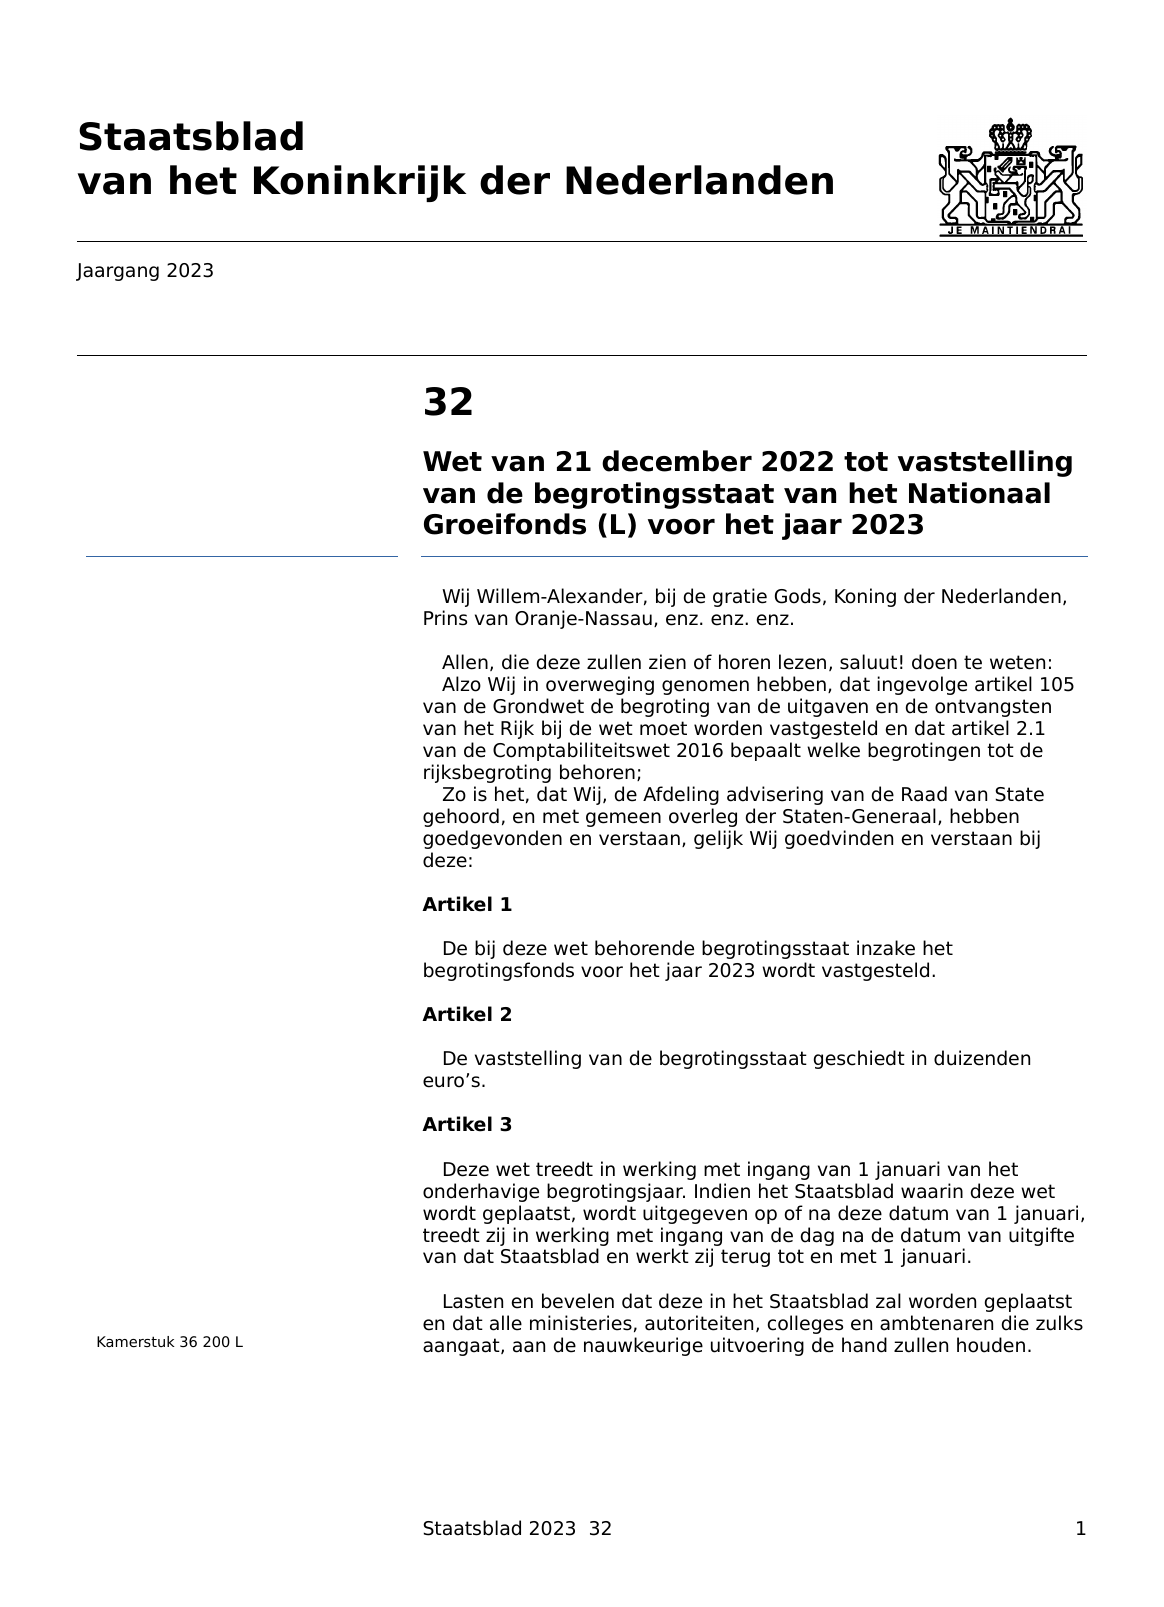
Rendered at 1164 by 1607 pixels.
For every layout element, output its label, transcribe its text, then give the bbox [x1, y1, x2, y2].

text Kamerstuk 36 200 L [77, 1333, 396, 1351]
subtitle 32 [422, 381, 1087, 424]
text Deze wet treedt in werking met ingang van 1 januari van het onderhavige begrotingsjaar. Indien het Staatsblad waarin deze wet wordt geplaatst, wordt uitgegeven op of na deze datum van 1 januari, treedt zij in werking met ingang van de dag na de datum van uitgifte van dat Staatsblad en werkt zij terug tot en met 1 januari. [422, 1158, 1087, 1268]
subtitle Artikel 1 [422, 894, 1087, 916]
text Alzo Wij in overweging genomen hebben, dat ingevolge artikel 105 van de Grondwet de begroting van de uitgaven en de ontvangsten van het Rijk bij de wet moet worden vastgesteld en dat artikel 2.1 van de Comptabiliteitswet 2016 bepaalt welke begrotingen tot de rijksbegroting behoren; [422, 674, 1087, 784]
table_header [886, 100, 1087, 241]
subtitle Artikel 3 [422, 1114, 1087, 1136]
text Allen, die deze zullen zien of horen lezen, saluut! doen te weten: [422, 652, 1087, 674]
subtitle Artikel 2 [422, 1004, 1087, 1026]
table_header Staatsblad van het Koninkrijk der Nederlanden [77, 100, 886, 241]
text De bij deze wet behorende begrotingsstaat inzake het begrotingsfonds voor het jaar 2023 wordt vastgesteld. [422, 938, 1087, 982]
picture [936, 115, 1087, 240]
text De vaststelling van de begrotingsstaat geschiedt in duizenden euro’s. [422, 1048, 1087, 1092]
text Wij Willem-Alexander, bij de gratie Gods, Koning der Nederlanden, Prins van Oranje-Nassau, enz. enz. enz. [422, 586, 1087, 629]
text Wet van 21 december 2022 tot vaststelling van de begrotingsstaat van het Nationaal Groeifonds (L) voor het jaar 2023 [422, 447, 1087, 541]
text Lasten en bevelen dat deze in het Staatsblad zal worden geplaatst en dat alle ministeries, autoriteiten, colleges en ambtenaren die zulks aangaat, aan de nauwkeurige uitvoering de hand zullen houden. [422, 1291, 1087, 1357]
table_cell Jaargang 2023 [77, 242, 1087, 355]
text Zo is het, dat Wij, de Afdeling advisering van de Raad van State gehoord, en met gemeen overleg der Staten-Generaal, hebben goedgevonden en verstaan, gelijk Wij goedvinden en verstaan bij deze: [422, 784, 1087, 872]
